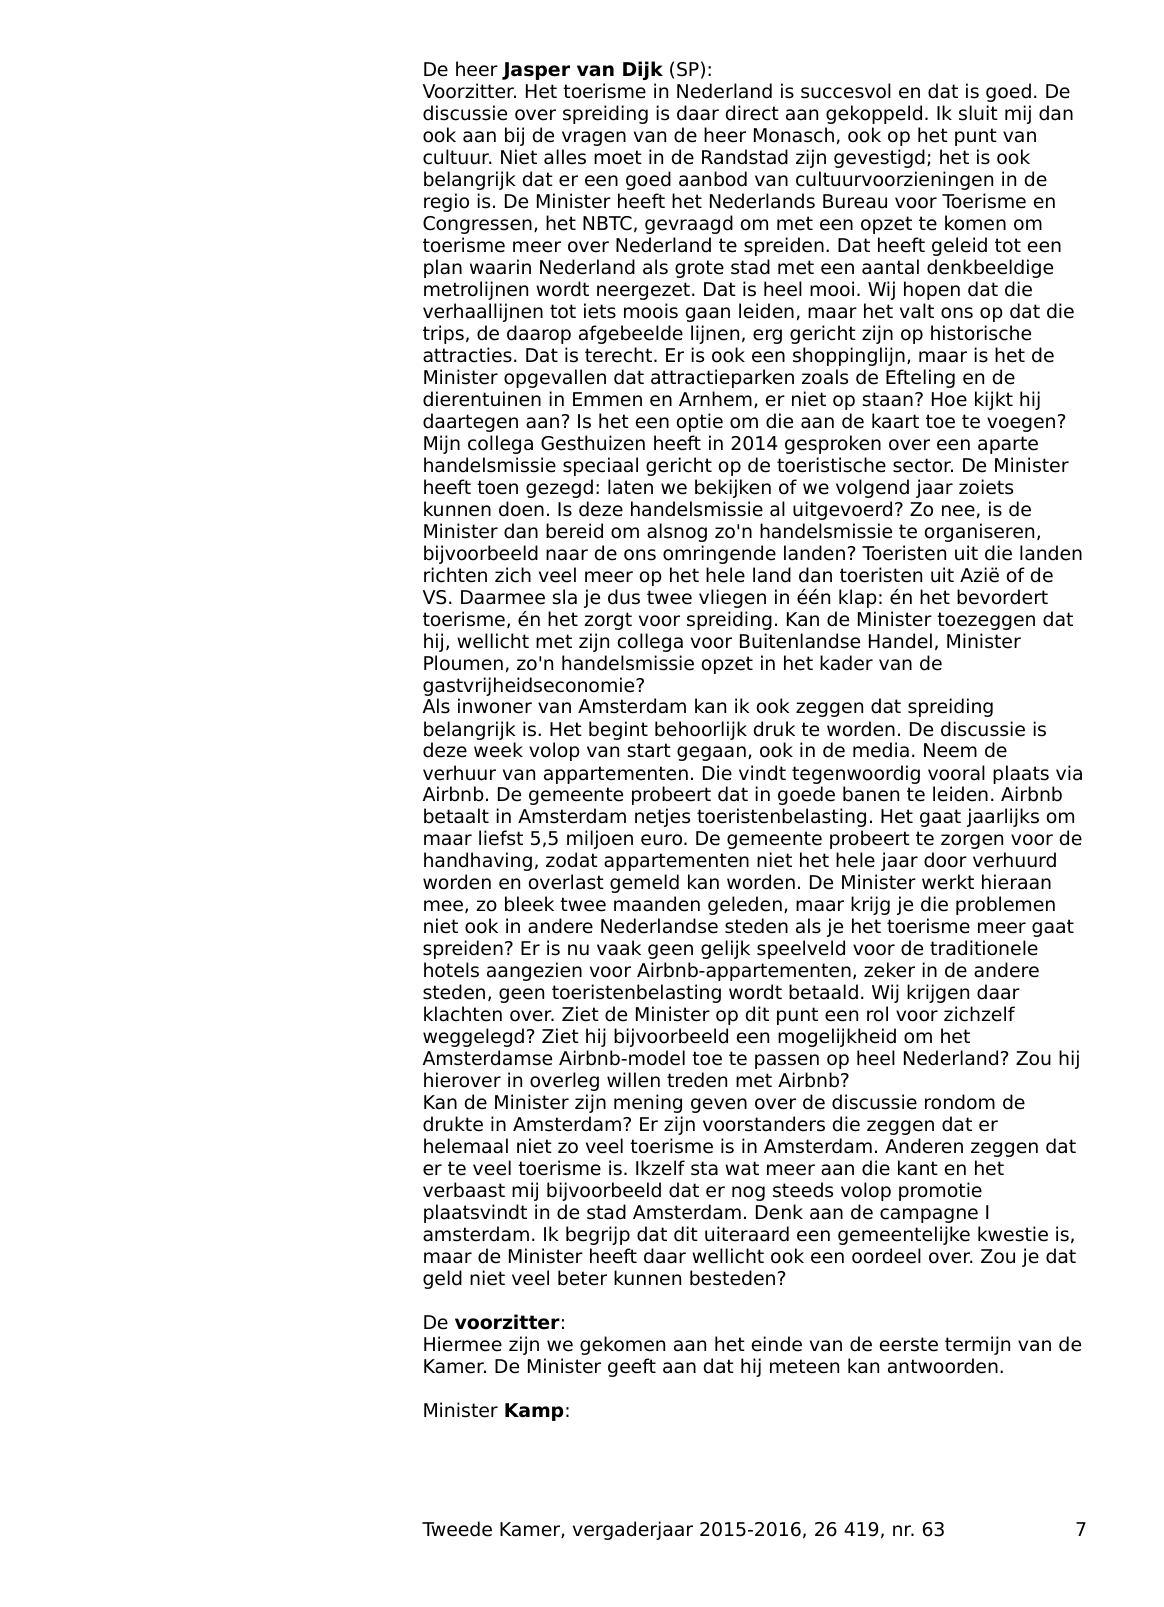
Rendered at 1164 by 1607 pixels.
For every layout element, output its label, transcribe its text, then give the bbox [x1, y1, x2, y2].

text Mijn collega Gesthuizen heeft in 2014 gesproken over een aparte handelsmissie speciaal gericht op de toeristische sector. De Minister heeft toen gezegd: laten we bekijken of we volgend jaar zoiets kunnen doen. Is deze handelsmissie al uitgevoerd? Zo nee, is de Minister dan bereid om alsnog zo'n handelsmissie te organiseren, bijvoorbeeld naar de ons omringende landen? Toeristen uit die landen richten zich veel meer op het hele land dan toeristen uit Azië of de VS. Daarmee sla je dus twee vliegen in één klap: én het bevordert toerisme, én het zorgt voor spreiding. Kan de Minister toezeggen dat hij, wellicht met zijn collega voor Buitenlandse Handel, Minister Ploumen, zo'n handelsmissie opzet in het kader van de gastvrijheidseconomie? [422, 433, 1087, 696]
text De heer Jasper van Dijk (SP): [422, 59, 1087, 81]
text Minister Kamp: [422, 1400, 1087, 1422]
text Voorzitter. Het toerisme in Nederland is succesvol en dat is goed. De discussie over spreiding is daar direct aan gekoppeld. Ik sluit mij dan ook aan bij de vragen van de heer Monasch, ook op het punt van cultuur. Niet alles moet in de Randstad zijn gevestigd; het is ook belangrijk dat er een goed aanbod van cultuurvoorzieningen in de regio is. De Minister heeft het Nederlands Bureau voor Toerisme en Congressen, het NBTC, gevraagd om met een opzet te komen om toerisme meer over Nederland te spreiden. Dat heeft geleid tot een plan waarin Nederland als grote stad met een aantal denkbeeldige metrolijnen wordt neergezet. Dat is heel mooi. Wij hopen dat die verhaallijnen tot iets moois gaan leiden, maar het valt ons op dat die trips, de daarop afgebeelde lijnen, erg gericht zijn op historische attracties. Dat is terecht. Er is ook een shoppinglijn, maar is het de Minister opgevallen dat attractieparken zoals de Efteling en de dierentuinen in Emmen en Arnhem, er niet op staan? Hoe kijkt hij daartegen aan? Is het een optie om die aan de kaart toe te voegen? [422, 81, 1087, 433]
text Als inwoner van Amsterdam kan ik ook zeggen dat spreiding belangrijk is. Het begint behoorlijk druk te worden. De discussie is deze week volop van start gegaan, ook in de media. Neem de verhuur van appartementen. Die vindt tegenwoordig vooral plaats via Airbnb. De gemeente probeert dat in goede banen te leiden. Airbnb betaalt in Amsterdam netjes toeristenbelasting. Het gaat jaarlijks om maar liefst 5,5 miljoen euro. De gemeente probeert te zorgen voor de handhaving, zodat appartementen niet het hele jaar door verhuurd worden en overlast gemeld kan worden. De Minister werkt hieraan mee, zo bleek twee maanden geleden, maar krijg je die problemen niet ook in andere Nederlandse steden als je het toerisme meer gaat spreiden? Er is nu vaak geen gelijk speelveld voor de traditionele hotels aangezien voor Airbnb-appartementen, zeker in de andere steden, geen toeristenbelasting wordt betaald. Wij krijgen daar klachten over. Ziet de Minister op dit punt een rol voor zichzelf weggelegd? Ziet hij bijvoorbeeld een mogelijkheid om het Amsterdamse Airbnb-model toe te passen op heel Nederland? Zou hij hierover in overleg willen treden met Airbnb? [422, 696, 1087, 1092]
text Hiermee zijn we gekomen aan het einde van de eerste termijn van de Kamer. De Minister geeft aan dat hij meteen kan antwoorden. [422, 1334, 1087, 1378]
text De voorzitter: [422, 1312, 1087, 1334]
text Kan de Minister zijn mening geven over de discussie rondom de drukte in Amsterdam? Er zijn voorstanders die zeggen dat er helemaal niet zo veel toerisme is in Amsterdam. Anderen zeggen dat er te veel toerisme is. Ikzelf sta wat meer aan die kant en het verbaast mij bijvoorbeeld dat er nog steeds volop promotie plaatsvindt in de stad Amsterdam. Denk aan de campagne I amsterdam. Ik begrijp dat dit uiteraard een gemeentelijke kwestie is, maar de Minister heeft daar wellicht ook een oordeel over. Zou je dat geld niet veel beter kunnen besteden? [422, 1092, 1087, 1290]
